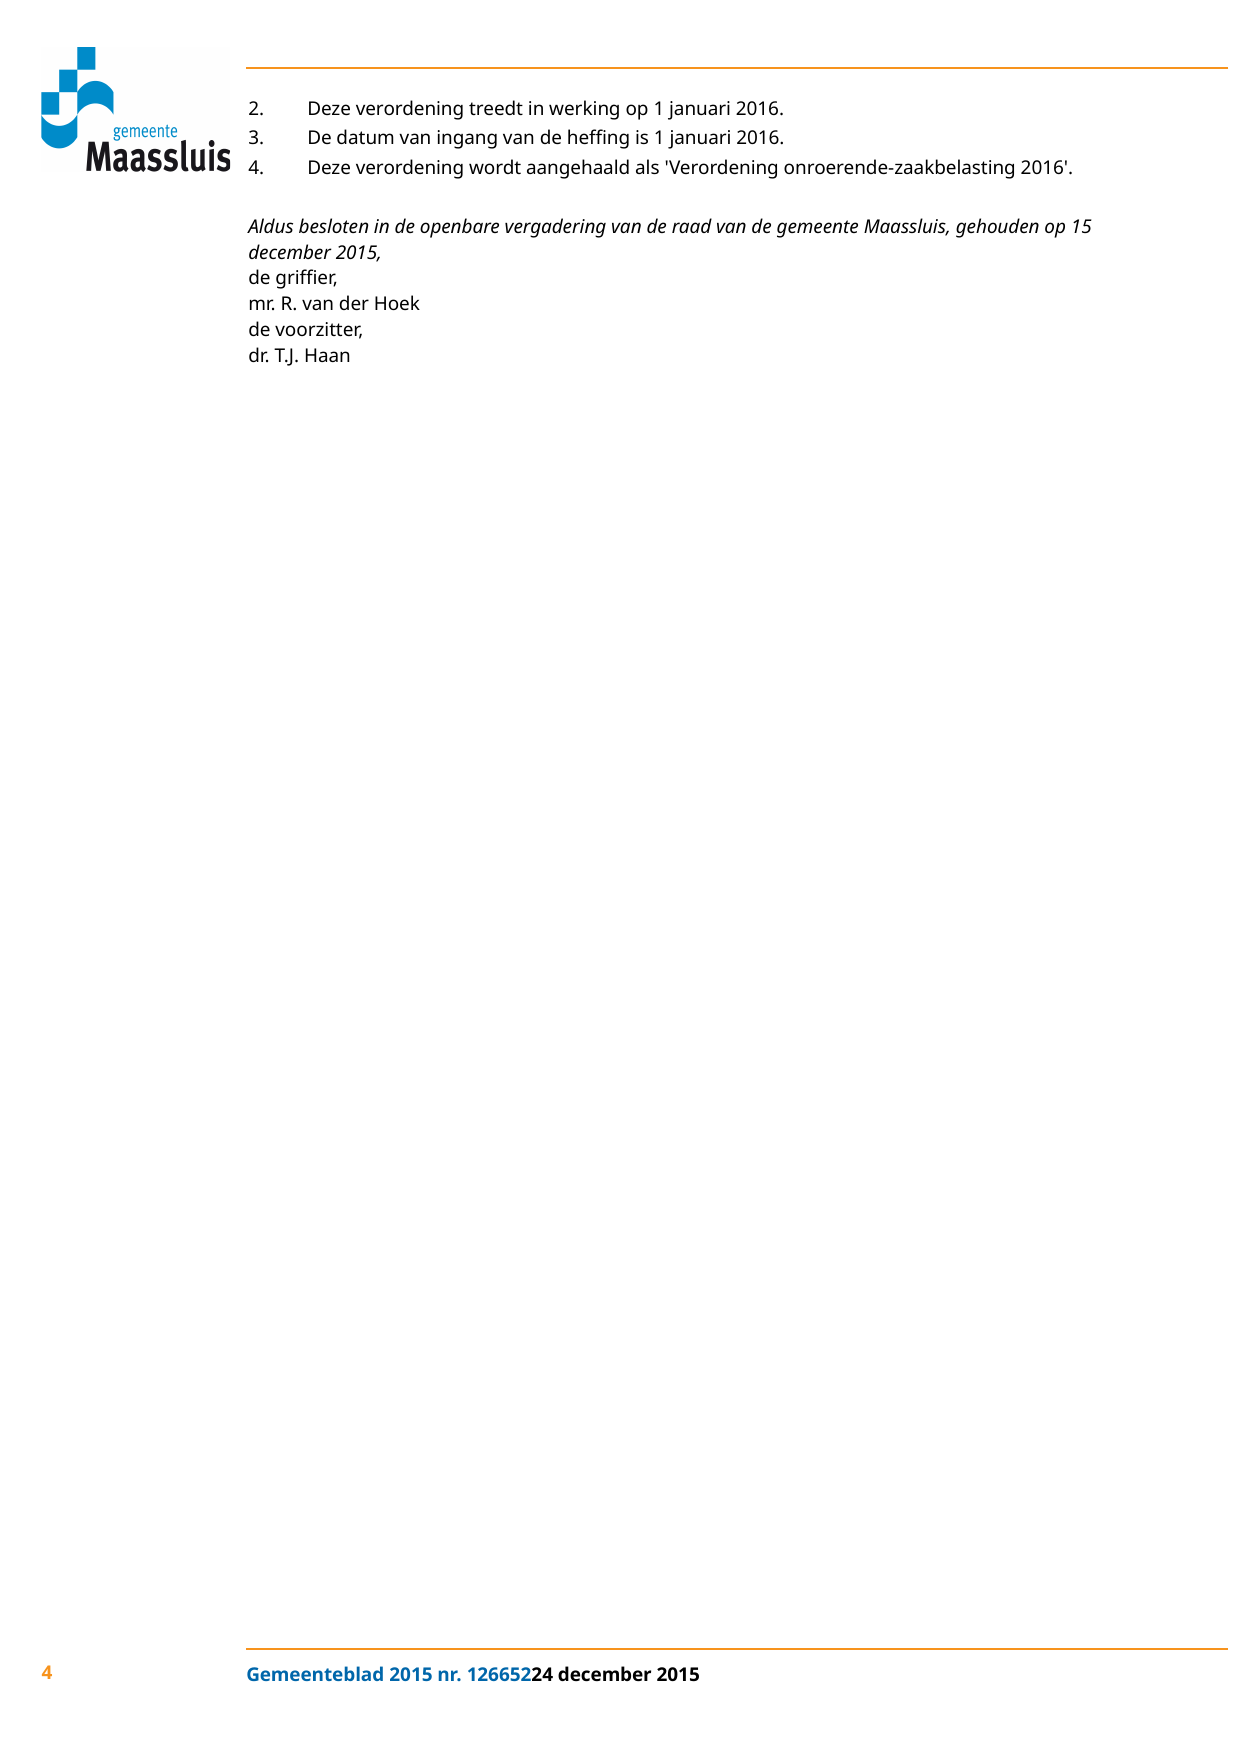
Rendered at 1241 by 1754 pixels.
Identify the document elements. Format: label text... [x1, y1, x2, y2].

text dr. T.J. Haan [248, 342, 1152, 367]
text Aldus besloten in de openbare vergadering van de raad van de gemeente Maassluis, gehouden op 15 december 2015, [248, 213, 1152, 264]
text mr. R. van der Hoek [248, 290, 1152, 316]
picture [41, 47, 231, 172]
list Deze verordening treedt in werking op 1 januari 2016. [248, 95, 1152, 121]
picture [41, 47, 77, 92]
text de griffier, [248, 264, 1152, 290]
list De datum van ingang van de heffing is 1 januari 2016. [248, 124, 1152, 150]
text de voorzitter, [248, 316, 1152, 342]
list Deze verordening wordt aangehaald als 'Verordening onroerende-zaakbelasting 2016'. [248, 154, 1152, 180]
